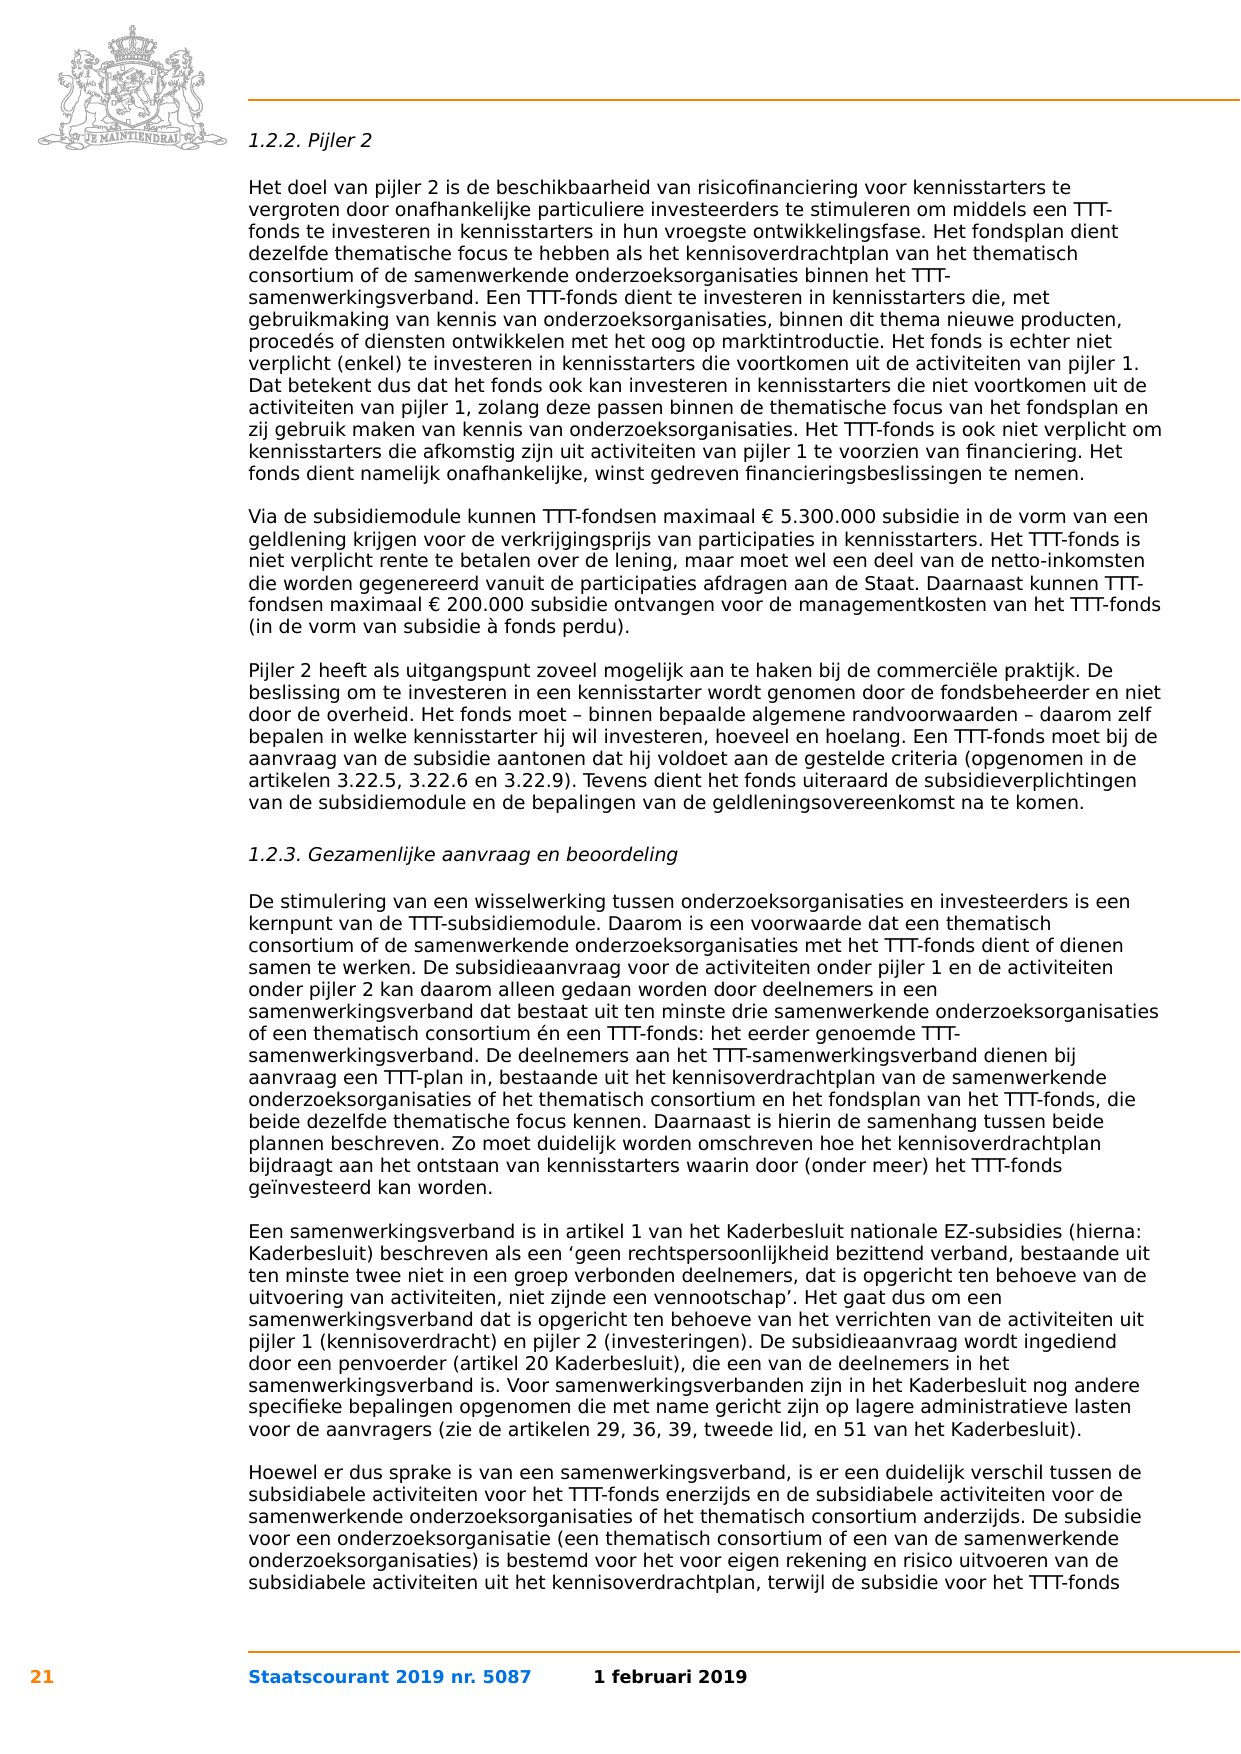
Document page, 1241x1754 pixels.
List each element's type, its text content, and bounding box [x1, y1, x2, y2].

text Pijler 2 heeft als uitgangspunt zoveel mogelijk aan te haken bij de commerciële praktijk. De beslissing om te investeren in een kennisstarter wordt genomen door de fondsbeheerder en niet door de overheid. Het fonds moet – binnen bepaalde algemene randvoorwaarden – daarom zelf bepalen in welke kennisstarter hij wil investeren, hoeveel en hoelang. Een TTT-fonds moet bij de aanvraag van de subsidie aantonen dat hij voldoet aan de gestelde criteria (opgenomen in de artikelen 3.22.5, 3.22.6 en 3.22.9). Tevens dient het fonds uiteraard de subsidieverplichtingen van de subsidiemodule en de bepalingen van de geldleningsovereenkomst na te komen. [248, 660, 1163, 814]
text Via de subsidiemodule kunnen TTT-fondsen maximaal € 5.300.000 subsidie in de vorm van een geldlening krijgen voor de verkrijgingsprijs van participaties in kennisstarters. Het TTT-fonds is niet verplicht rente te betalen over de lening, maar moet wel een deel van de netto-inkomsten die worden gegenereerd vanuit de participaties afdragen aan de Staat. Daarnaast kunnen TTT-fondsen maximaal € 200.000 subsidie ontvangen voor de managementkosten van het TTT-fonds (in de vorm van subsidie à fonds perdu). [248, 506, 1163, 638]
subtitle 1.2.2. Pijler 2 [248, 130, 1163, 152]
text Een samenwerkingsverband is in artikel 1 van het Kaderbesluit nationale EZ-subsidies (hierna: Kaderbesluit) beschreven als een ‘geen rechtspersoonlijkheid bezittend verband, bestaande uit ten minste twee niet in een groep verbonden deelnemers, dat is opgericht ten behoeve van de uitvoering van activiteiten, niet zijnde een vennootschap’. Het gaat dus om een samenwerkingsverband dat is opgericht ten behoeve van het verrichten van de activiteiten uit pijler 1 (kennisoverdracht) en pijler 2 (investeringen). De subsidieaanvraag wordt ingediend door een penvoerder (artikel 20 Kaderbesluit), die een van de deelnemers in het samenwerkingsverband is. Voor samenwerkingsverbanden zijn in het Kaderbesluit nog andere specifieke bepalingen opgenomen die met name gericht zijn op lagere administratieve lasten voor de aanvragers (zie de artikelen 29, 36, 39, tweede lid, en 51 van het Kaderbesluit). [248, 1221, 1163, 1440]
text Hoewel er dus sprake is van een samenwerkingsverband, is er een duidelijk verschil tussen de subsidiabele activiteiten voor het TTT-fonds enerzijds en de subsidiabele activiteiten voor de samenwerkende onderzoeksorganisaties of het thematisch consortium anderzijds. De subsidie voor een onderzoeksorganisatie (een thematisch consortium of een van de samenwerkende onderzoeksorganisaties) is bestemd voor het voor eigen rekening en risico uitvoeren van de subsidiabele activiteiten uit het kennisoverdrachtplan, terwijl de subsidie voor het TTT-fonds [248, 1462, 1163, 1594]
picture [38, 25, 227, 150]
text Het doel van pijler 2 is de beschikbaarheid van risicofinanciering voor kennisstarters te vergroten door onafhankelijke particuliere investeerders te stimuleren om middels een TTT-fonds te investeren in kennisstarters in hun vroegste ontwikkelingsfase. Het fondsplan dient dezelfde thematische focus te hebben als het kennisoverdrachtplan van het thematisch consortium of de samenwerkende onderzoeksorganisaties binnen het TTT-samenwerkingsverband. Een TTT-fonds dient te investeren in kennisstarters die, met gebruikmaking van kennis van onderzoeksorganisaties, binnen dit thema nieuwe producten, procedés of diensten ontwikkelen met het oog op marktintroductie. Het fonds is echter niet verplicht (enkel) te investeren in kennisstarters die voortkomen uit de activiteiten van pijler 1. Dat betekent dus dat het fonds ook kan investeren in kennisstarters die niet voortkomen uit de activiteiten van pijler 1, zolang deze passen binnen de thematische focus van het fondsplan en zij gebruik maken van kennis van onderzoeksorganisaties. Het TTT-fonds is ook niet verplicht om kennisstarters die afkomstig zijn uit activiteiten van pijler 1 te voorzien van financiering. Het fonds dient namelijk onafhankelijke, winst gedreven financieringsbeslissingen te nemen. [248, 177, 1163, 484]
text De stimulering van een wisselwerking tussen onderzoeksorganisaties en investeerders is een kernpunt van de TTT-subsidiemodule. Daarom is een voorwaarde dat een thematisch consortium of de samenwerkende onderzoeksorganisaties met het TTT-fonds dient of dienen samen te werken. De subsidieaanvraag voor de activiteiten onder pijler 1 en de activiteiten onder pijler 2 kan daarom alleen gedaan worden door deelnemers in een samenwerkingsverband dat bestaat uit ten minste drie samenwerkende onderzoeksorganisaties of een thematisch consortium én een TTT-fonds: het eerder genoemde TTT-samenwerkingsverband. De deelnemers aan het TTT-samenwerkingsverband dienen bij aanvraag een TTT-plan in, bestaande uit het kennisoverdrachtplan van de samenwerkende onderzoeksorganisaties of het thematisch consortium en het fondsplan van het TTT-fonds, die beide dezelfde thematische focus kennen. Daarnaast is hierin de samenhang tussen beide plannen beschreven. Zo moet duidelijk worden omschreven hoe het kennisoverdrachtplan bijdraagt aan het ontstaan van kennisstarters waarin door (onder meer) het TTT-fonds geïnvesteerd kan worden. [248, 891, 1163, 1199]
subtitle 1.2.3. Gezamenlijke aanvraag en beoordeling [248, 844, 1163, 866]
